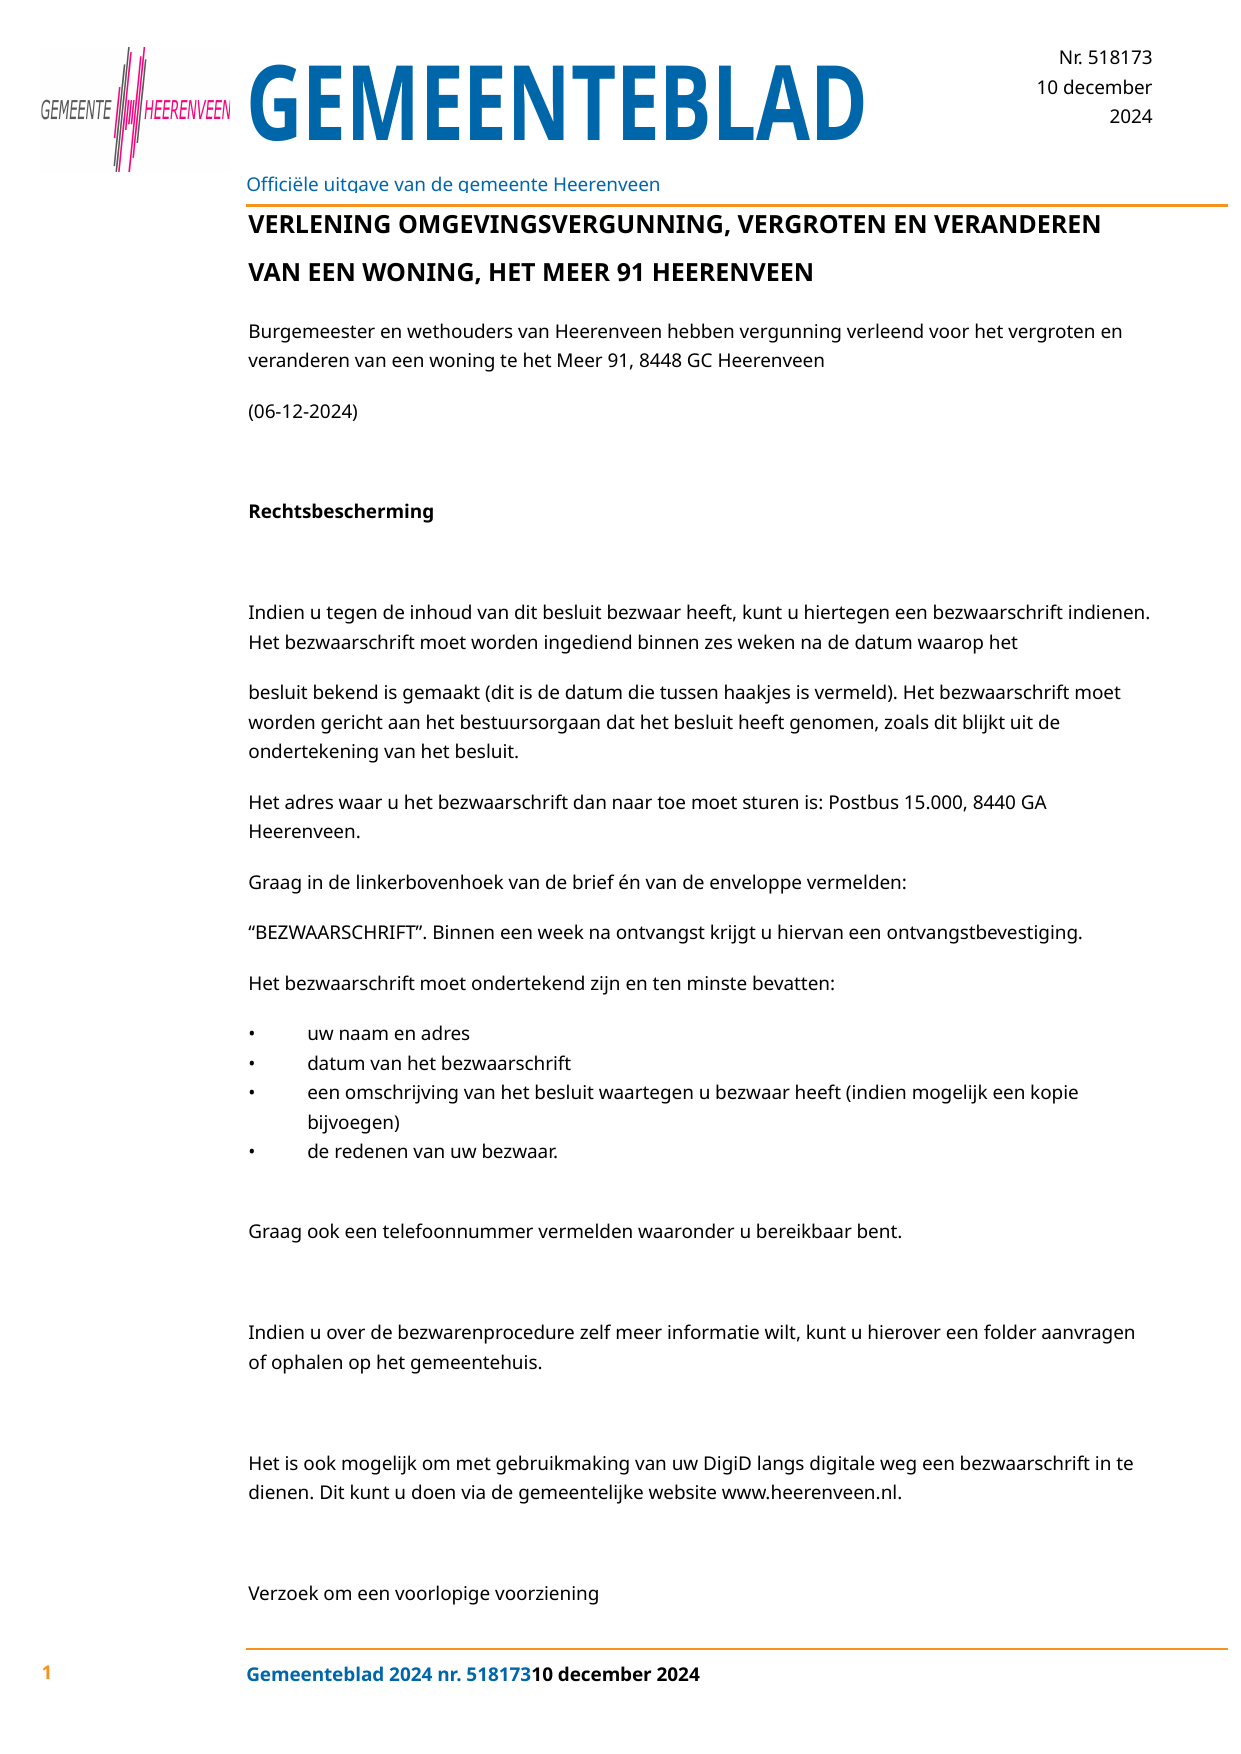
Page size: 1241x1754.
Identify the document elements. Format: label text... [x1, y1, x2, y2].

text Graag ook een telefoonnummer vermelden waaronder u bereikbaar bent. [248, 1219, 1152, 1244]
text (06-12-2024) [248, 398, 1152, 424]
list datum van het bezwaarschrift [248, 1050, 1152, 1076]
text Indien u tegen de inhoud van dit besluit bezwaar heeft, kunt u hiertegen een bezwaarschrift indienen. Het bezwaarschrift moet worden ingediend binnen zes weken na de datum waarop het [248, 599, 1152, 655]
picture [41, 47, 231, 172]
text Indien u over de bezwarenprocedure zelf meer informatie wilt, kunt u hierover een folder aanvragen of ophalen op het gemeentehuis. [248, 1319, 1152, 1375]
list de redenen van uw bezwaar. [248, 1139, 1152, 1164]
text Het bezwaarschrift moet ondertekend zijn en ten minste bevatten: [248, 970, 1152, 996]
text “BEZWAARSCHRIFT”. Binnen een week na ontvangst krijgt u hiervan een ontvangstbevestiging. [248, 919, 1152, 945]
text besluit bekend is gemaakt (dit is de datum die tussen haakjes is vermeld). Het bezwaarschrift moet worden gericht aan het bestuursorgaan dat het besluit heeft genomen, zoals dit blijkt uit de ondertekening van het besluit. [248, 679, 1152, 764]
list uw naam en adres [248, 1020, 1152, 1046]
text Rechtsbescherming [248, 499, 1152, 524]
text Graag in de linkerbovenhoek van de brief én van de enveloppe vermelden: [248, 869, 1152, 895]
text Het is ook mogelijk om met gebruikmaking van uw DigiD langs digitale weg een bezwaarschrift in te dienen. Dit kunt u doen via de gemeentelijke website www.heerenveen.nl. [248, 1450, 1152, 1505]
text Het adres waar u het bezwaarschrift dan naar toe moet sturen is: Postbus 15.000, 8440 GA Heerenveen. [248, 789, 1152, 844]
text Verzoek om een voorlopige voorziening [248, 1580, 1152, 1606]
text VERLENING OMGEVINGSVERGUNNING, VERGROTEN EN VERANDEREN VAN EEN WONING, HET MEER 91 HEERENVEEN [248, 207, 1152, 288]
text Burgemeester en wethouders van Heerenveen hebben vergunning verleend voor het vergroten en veranderen van een woning te het Meer 91, 8448 GC Heerenveen [248, 318, 1152, 373]
list een omschrijving van het besluit waartegen u bezwaar heeft (indien mogelijk een kopie bijvoegen) [248, 1079, 1152, 1135]
